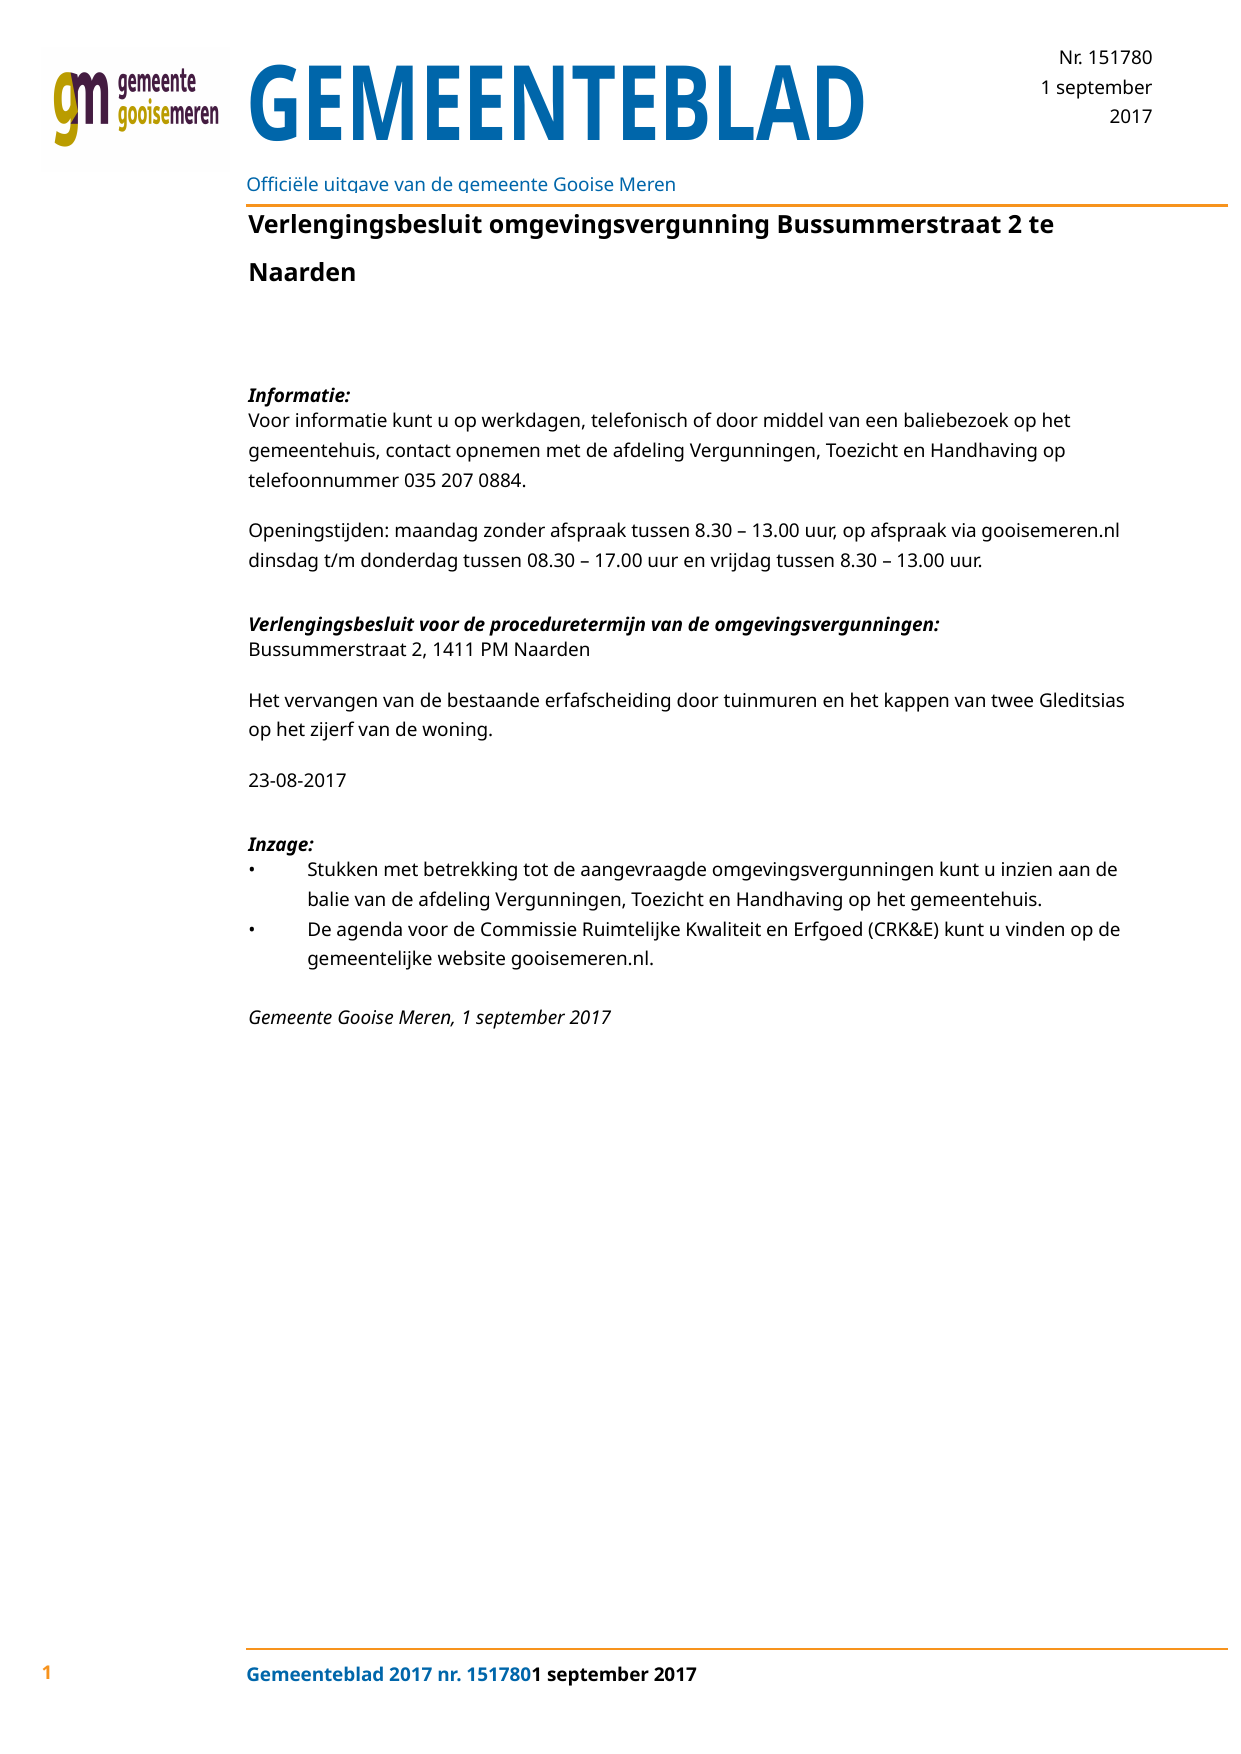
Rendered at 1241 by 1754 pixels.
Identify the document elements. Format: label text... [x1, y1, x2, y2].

text Bussummerstraat 2, 1411 PM Naarden [248, 636, 1152, 662]
picture [41, 47, 231, 172]
text Verlengingsbesluit omgevingsvergunning Bussummerstraat 2 te Naarden [248, 207, 1152, 288]
list De agenda voor de Commissie Ruimtelijke Kwaliteit en Erfgoed (CRK&E) kunt u vinden op de gemeentelijke website gooisemeren.nl. [248, 916, 1152, 971]
text 23-08-2017 [248, 767, 1152, 793]
text Het vervangen van de bestaande erfafscheiding door tuinmuren en het kappen van twee Gleditsias op het zijerf van de woning. [248, 687, 1152, 742]
text Voor informatie kunt u op werkdagen, telefonisch of door middel van een baliebezoek op het gemeentehuis, contact opnemen met de afdeling Vergunningen, Toezicht en Handhaving op telefoonnummer 035 207 0884. [248, 408, 1152, 492]
text Inzage: [248, 831, 1152, 857]
text Openingstijden: maandag zonder afspraak tussen 8.30 – 13.00 uur, op afspraak via gooisemeren.nl dinsdag t/m donderdag tussen 08.30 – 17.00 uur en vrijdag tussen 8.30 – 13.00 uur. [248, 517, 1152, 572]
text Informatie: [248, 382, 1152, 408]
list Stukken met betrekking tot de aangevraagde omgevingsvergunningen kunt u inzien aan de balie van de afdeling Vergunningen, Toezicht en Handhaving op het gemeentehuis. [248, 857, 1152, 912]
text Verlengingsbesluit voor de proceduretermijn van de omgevingsvergunningen: [248, 611, 1152, 636]
text Gemeente Gooise Meren, 1 september 2017 [248, 1004, 1152, 1030]
